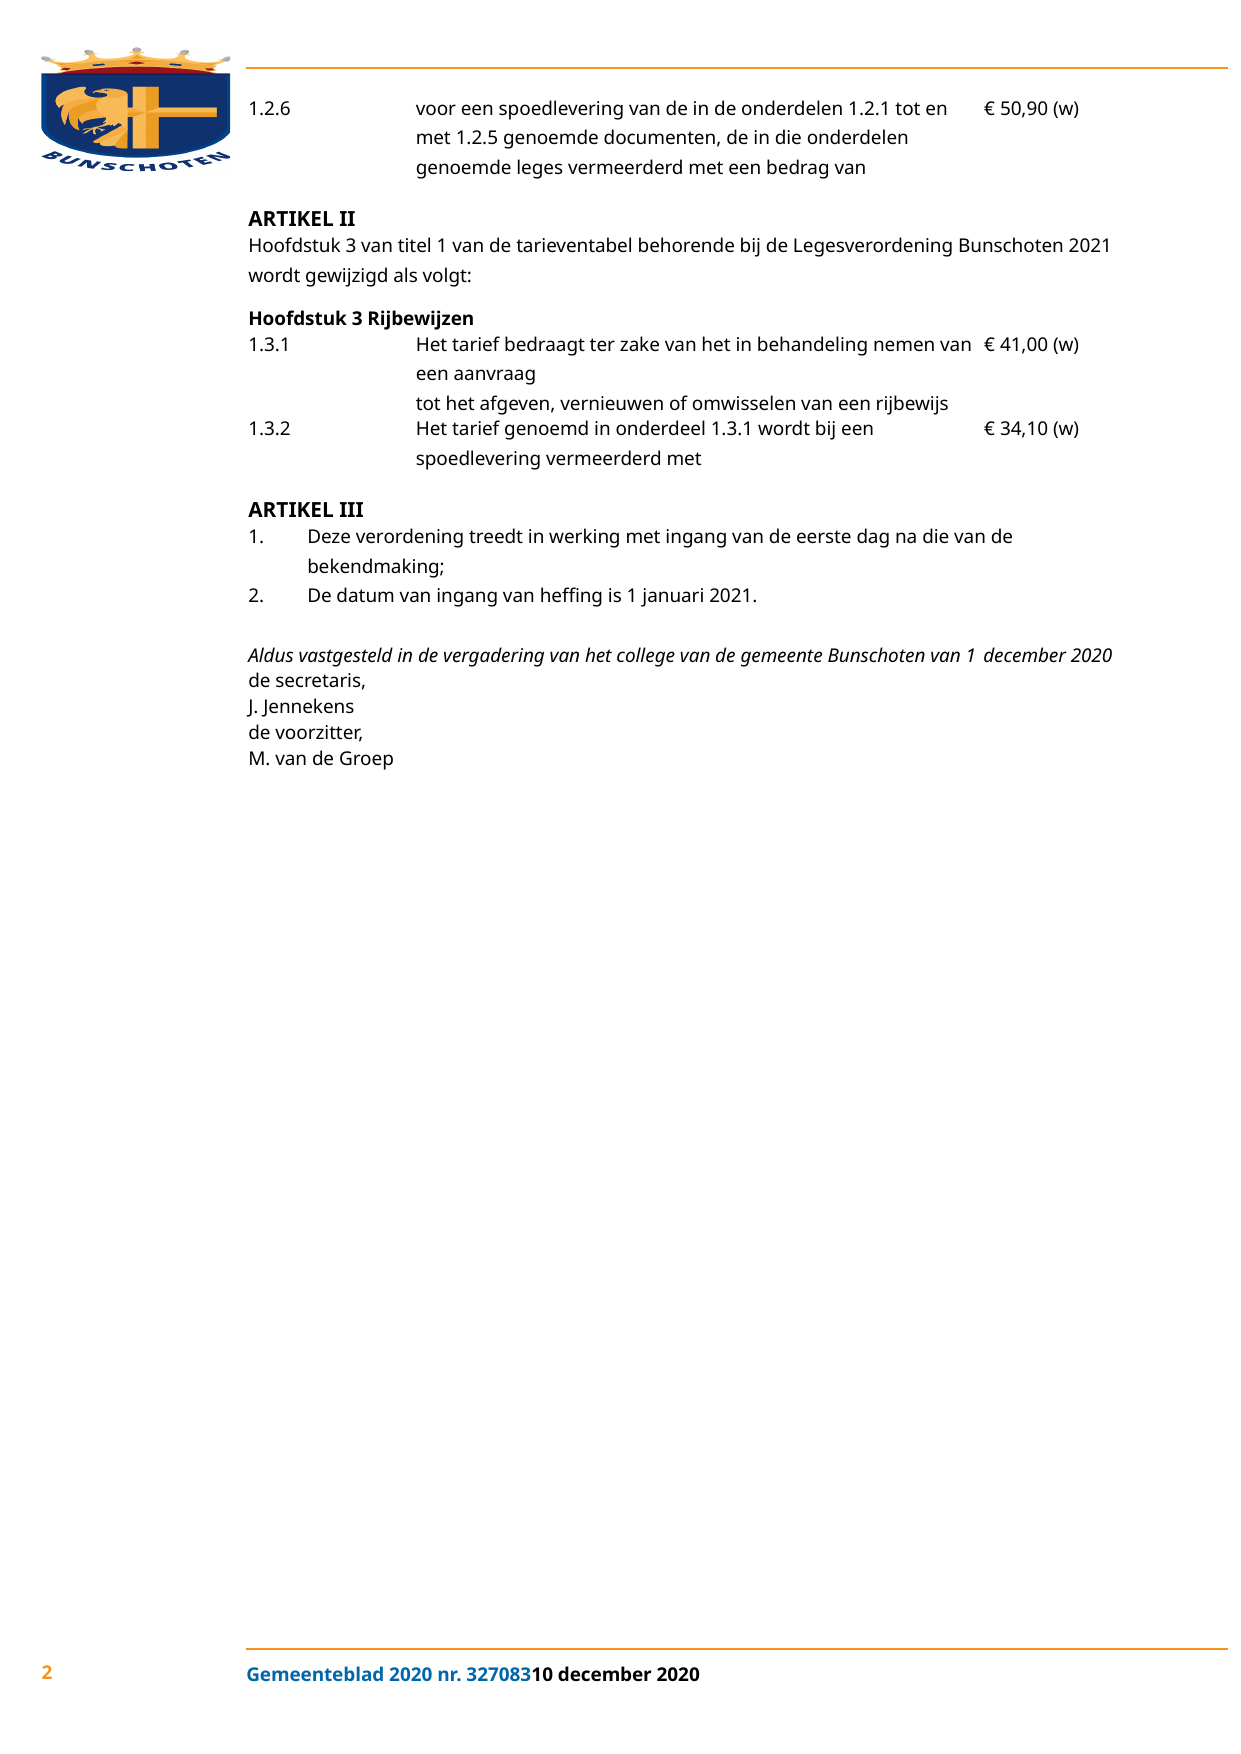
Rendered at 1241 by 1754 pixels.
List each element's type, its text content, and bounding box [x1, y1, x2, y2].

text de secretaris, [248, 667, 1152, 693]
text ARTIKEL II [248, 204, 1152, 232]
text Aldus vastgesteld in de vergadering van het college van de gemeente Bunschoten van 1 december 2020 [248, 642, 1152, 667]
table_header € 41,00 (w) [984, 331, 1152, 416]
text J. Jennekens [248, 693, 1152, 719]
table_header 1.3.1 [248, 331, 416, 416]
picture [41, 47, 231, 172]
table_cell 1.2.6 [248, 95, 416, 180]
text de voorzitter, [248, 719, 1152, 745]
table_cell 1.3.2 [248, 416, 416, 471]
table_header Het tarief bedraagt ter zake van het in behandeling nemen van een aanvraag tot het afgeven, vernieuwen of omwisselen van een rijbewijs [416, 331, 984, 416]
text M. van de Groep [248, 745, 1152, 770]
text ARTIKEL III [248, 495, 1152, 523]
list Deze verordening treedt in werking met ingang van de eerste dag na die van de bekendmaking; [248, 523, 1152, 579]
text Hoofdstuk 3 van titel 1 van de tarieventabel behorende bij de Legesverordening Bunschoten 2021 wordt gewijzigd als volgt: [248, 232, 1152, 287]
table_cell € 50,90 (w) [984, 95, 1152, 180]
list De datum van ingang van heffing is 1 januari 2021. [248, 583, 1152, 608]
table_cell € 34,10 (w) [984, 416, 1152, 471]
table_cell Het tarief genoemd in onderdeel 1.3.1 wordt bij een spoedlevering vermeerderd met [416, 416, 984, 471]
text Hoofdstuk 3 Rijbewijzen [248, 305, 1152, 331]
table_cell voor een spoedlevering van de in de onderdelen 1.2.1 tot en met 1.2.5 genoemde documenten, de in die onderdelen genoemde leges vermeerderd met een bedrag van [416, 95, 984, 180]
